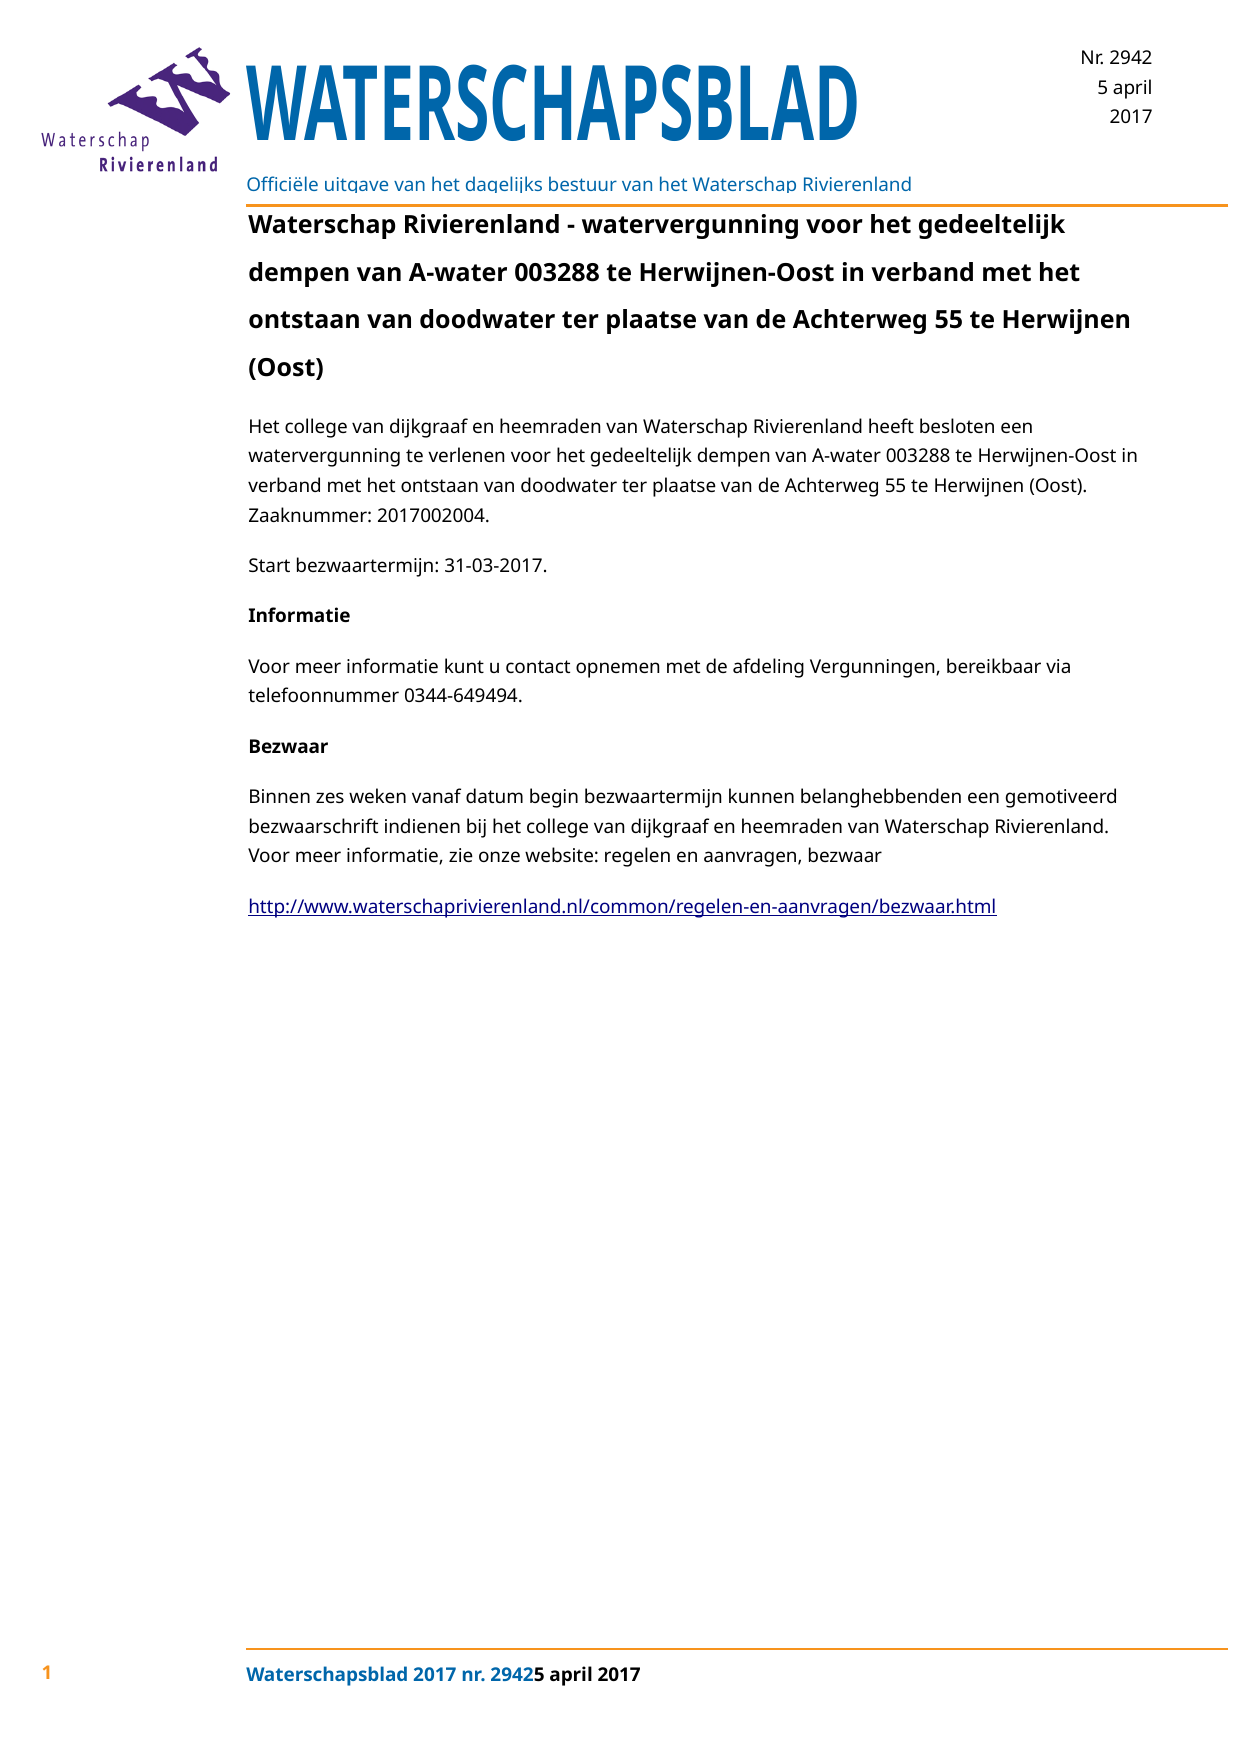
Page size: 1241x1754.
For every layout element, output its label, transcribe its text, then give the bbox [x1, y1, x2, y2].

text Waterschap Rivierenland - watervergunning voor het gedeeltelijk dempen van A-water 003288 te Herwijnen-Oost in verband met het ontstaan van doodwater ter plaatse van de Achterweg 55 te Herwijnen (Oost) [248, 207, 1152, 384]
picture [41, 47, 231, 172]
text Bezwaar [248, 733, 1152, 759]
text Start bezwaartermijn: 31-03-2017. [248, 552, 1152, 578]
text http://www.waterschaprivierenland.nl/common/regelen-en-aanvragen/bezwaar.html [248, 893, 1152, 919]
text Binnen zes weken vanaf datum begin bezwaartermijn kunnen belanghebbenden een gemotiveerd bezwaarschrift indienen bij het college van dijkgraaf en heemraden van Waterschap Rivierenland. Voor meer informatie, zie onze website: regelen en aanvragen, bezwaar [248, 783, 1152, 868]
text Voor meer informatie kunt u contact opnemen met de afdeling Vergunningen, bereikbaar via telefoonnummer 0344-649494. [248, 653, 1152, 708]
text Informatie [248, 603, 1152, 628]
text Het college van dijkgraaf en heemraden van Waterschap Rivierenland heeft besloten een watervergunning te verlenen voor het gedeeltelijk dempen van A-water 003288 te Herwijnen-Oost in verband met het ontstaan van doodwater ter plaatse van de Achterweg 55 te Herwijnen (Oost). Zaaknummer: 2017002004. [248, 413, 1152, 528]
